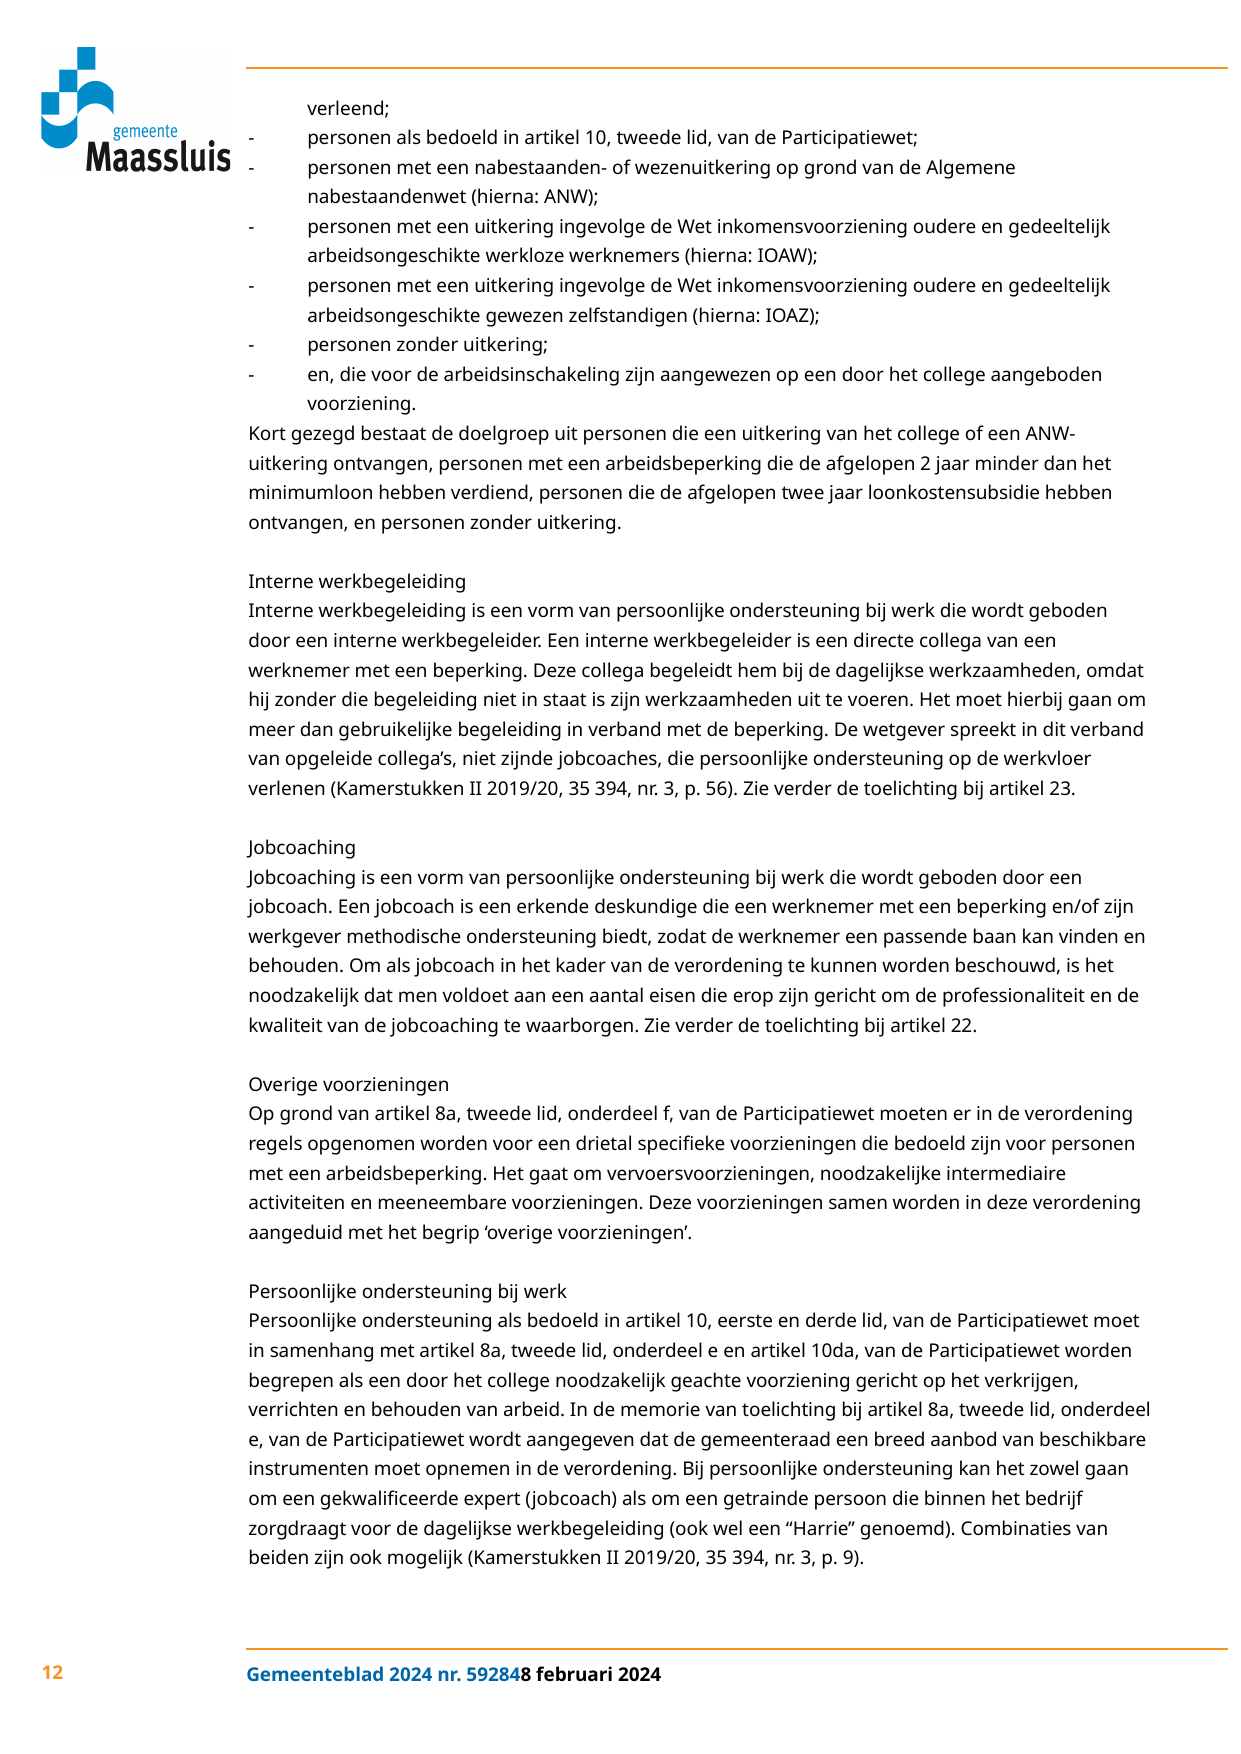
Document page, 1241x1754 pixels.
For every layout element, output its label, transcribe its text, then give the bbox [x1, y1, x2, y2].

text Jobcoaching [248, 834, 1152, 860]
list personen met een uitkering ingevolge de Wet inkomensvoorziening oudere en gedeeltelijk arbeidsongeschikte gewezen zelfstandigen (hierna: IOAZ); [248, 272, 1152, 328]
picture [41, 47, 231, 172]
text Overige voorzieningen [248, 1071, 1152, 1097]
list en, die voor de arbeidsinschakeling zijn aangewezen op een door het college aangeboden voorziening. [248, 361, 1152, 416]
text Persoonlijke ondersteuning bij werk [248, 1278, 1152, 1304]
text Kort gezegd bestaat de doelgroep uit personen die een uitkering van het college of een ANW-uitkering ontvangen, personen met een arbeidsbeperking die de afgelopen 2 jaar minder dan het minimumloon hebben verdiend, personen die de afgelopen twee jaar loonkostensubsidie hebben ontvangen, en personen zonder uitkering. [248, 420, 1152, 535]
list verleend; [248, 95, 1152, 121]
list personen zonder uitkering; [248, 331, 1152, 357]
list personen met een nabestaanden- of wezenuitkering op grond van de Algemene nabestaandenwet (hierna: ANW); [248, 154, 1152, 209]
text Interne werkbegeleiding is een vorm van persoonlijke ondersteuning bij werk die wordt geboden door een interne werkbegeleider. Een interne werkbegeleider is een directe collega van een werknemer met een beperking. Deze collega begeleidt hem bij de dagelijkse werkzaamheden, omdat hij zonder die begeleiding niet in staat is zijn werkzaamheden uit te voeren. Het moet hierbij gaan om meer dan gebruikelijke begeleiding in verband met de beperking. De wetgever spreekt in dit verband van opgeleide collega’s, niet zijnde jobcoaches, die persoonlijke ondersteuning op de werkvloer verlenen (Kamerstukken II 2019/20, 35 394, nr. 3, p. 56). Zie verder de toelichting bij artikel 23. [248, 598, 1152, 801]
text Interne werkbegeleiding [248, 568, 1152, 594]
text Jobcoaching is een vorm van persoonlijke ondersteuning bij werk die wordt geboden door een jobcoach. Een jobcoach is een erkende deskundige die een werknemer met een beperking en/of zijn werkgever methodische ondersteuning biedt, zodat de werknemer een passende baan kan vinden en behouden. Om als jobcoach in het kader van de verordening te kunnen worden beschouwd, is het noodzakelijk dat men voldoet aan een aantal eisen die erop zijn gericht om de professionaliteit en de kwaliteit van de jobcoaching te waarborgen. Zie verder de toelichting bij artikel 22. [248, 864, 1152, 1038]
text Persoonlijke ondersteuning als bedoeld in artikel 10, eerste en derde lid, van de Participatiewet moet in samenhang met artikel 8a, tweede lid, onderdeel e en artikel 10da, van de Participatiewet worden begrepen als een door het college noodzakelijk geachte voorziening gericht op het verkrijgen, verrichten en behouden van arbeid. In de memorie van toelichting bij artikel 8a, tweede lid, onderdeel e, van de Participatiewet wordt aangegeven dat de gemeenteraad een breed aanbod van beschikbare instrumenten moet opnemen in de verordening. Bij persoonlijke ondersteuning kan het zowel gaan om een gekwalificeerde expert (jobcoach) als om een getrainde persoon die binnen het bedrijf zorgdraagt voor de dagelijkse werkbegeleiding (ook wel een “Harrie” genoemd). Combinaties van beiden zijn ook mogelijk (Kamerstukken II 2019/20, 35 394, nr. 3, p. 9). [248, 1308, 1152, 1570]
text Op grond van artikel 8a, tweede lid, onderdeel f, van de Participatiewet moeten er in de verordening regels opgenomen worden voor een drietal specifieke voorzieningen die bedoeld zijn voor personen met een arbeidsbeperking. Het gaat om vervoersvoorzieningen, noodzakelijke intermediaire activiteiten en meeneembare voorzieningen. Deze voorzieningen samen worden in deze verordening aangeduid met het begrip ‘overige voorzieningen’. [248, 1101, 1152, 1245]
list personen als bedoeld in artikel 10, tweede lid, van de Participatiewet; [248, 124, 1152, 150]
picture [41, 47, 77, 92]
list personen met een uitkering ingevolge de Wet inkomensvoorziening oudere en gedeeltelijk arbeidsongeschikte werkloze werknemers (hierna: IOAW); [248, 213, 1152, 268]
